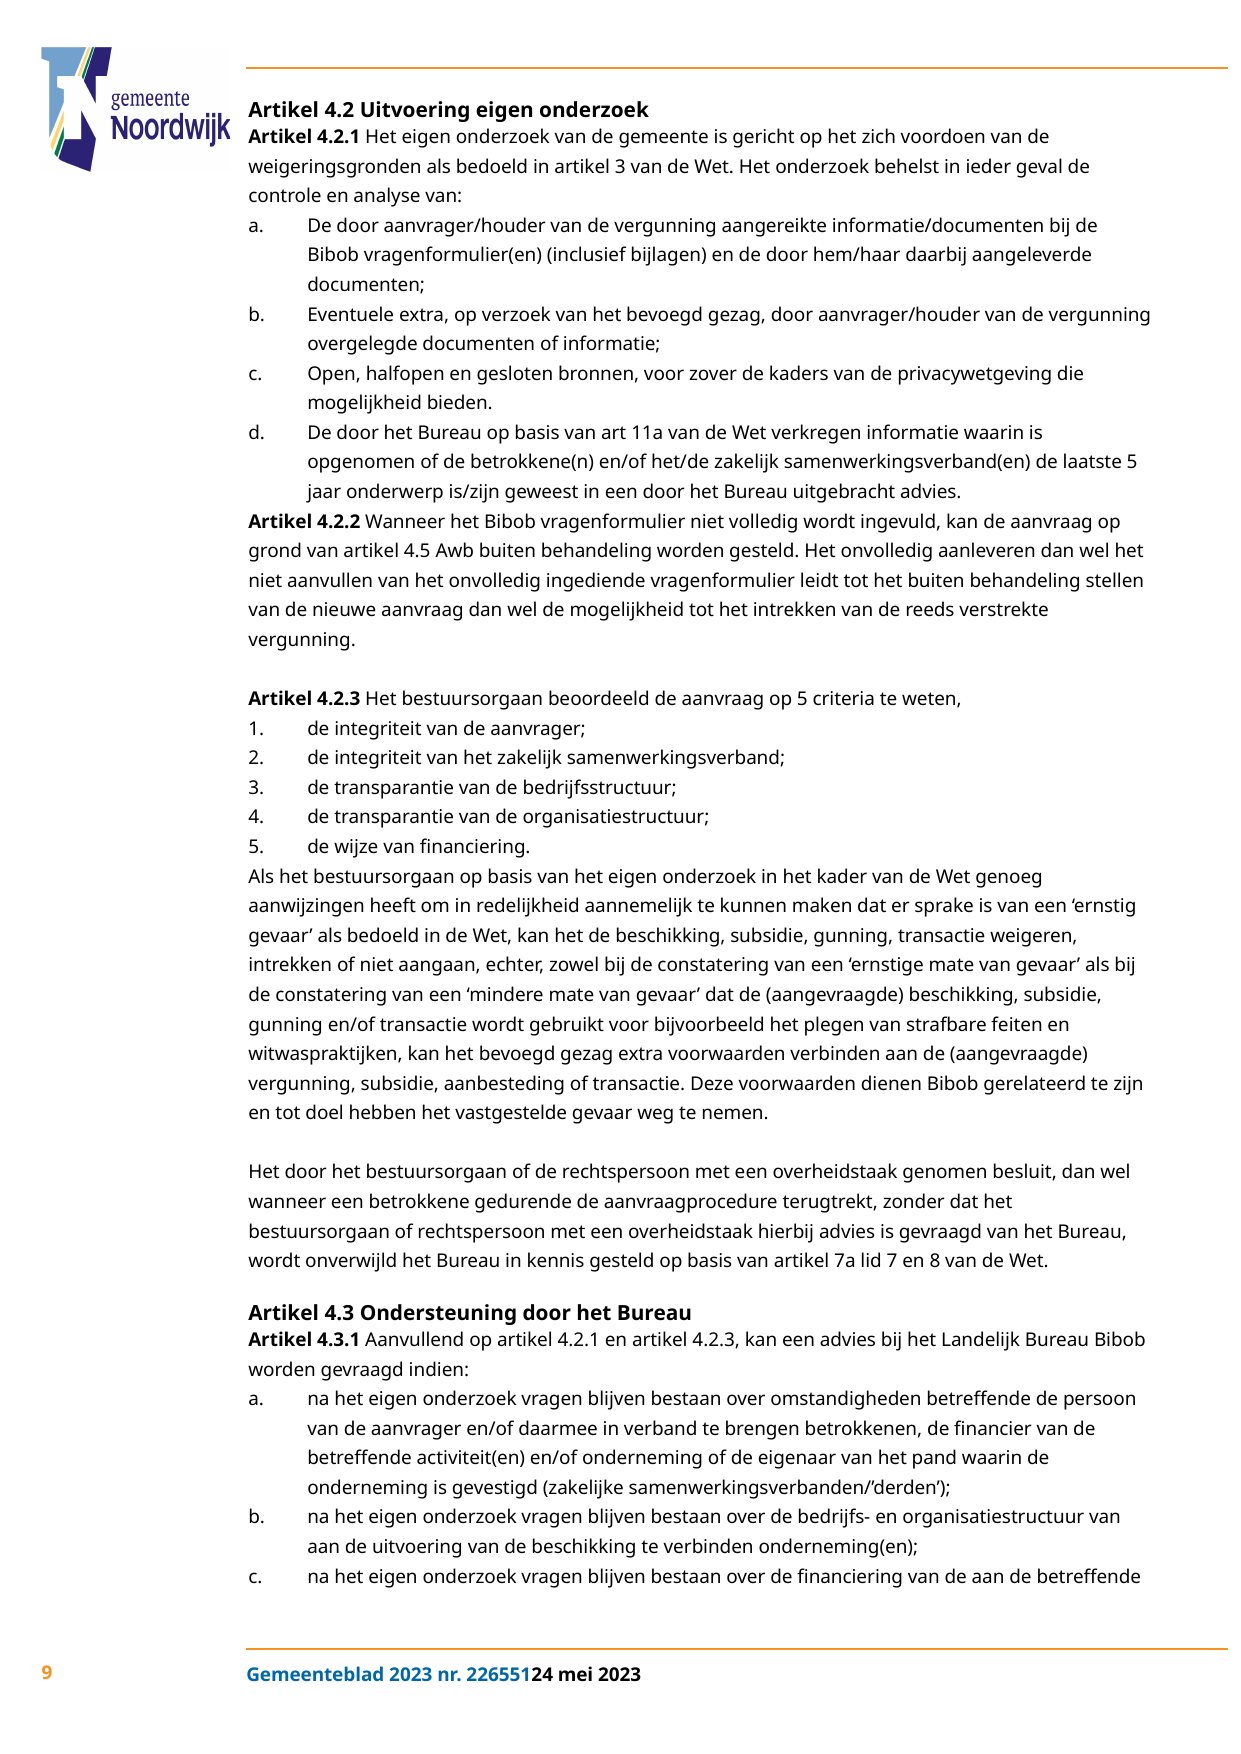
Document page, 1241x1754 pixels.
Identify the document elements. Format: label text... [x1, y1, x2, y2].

text Artikel 4.2.3 Het bestuursorgaan beoordeeld de aanvraag op 5 criteria te weten, [248, 685, 1152, 711]
picture [41, 47, 231, 172]
list na het eigen onderzoek vragen blijven bestaan over de financiering van de aan de betreffende [248, 1563, 1152, 1589]
list De door aanvrager/houder van de vergunning aangereikte informatie/documenten bij de Bibob vragenformulier(en) (inclusief bijlagen) en de door hem/haar daarbij aangeleverde documenten; [248, 212, 1152, 297]
text Artikel 4.2.1 Het eigen onderzoek van de gemeente is gericht op het zich voordoen van de weigeringsgronden als bedoeld in artikel 3 van de Wet. Het onderzoek behelst in ieder geval de controle en analyse van: [248, 123, 1152, 208]
list na het eigen onderzoek vragen blijven bestaan over omstandigheden betreffende de persoon van de aanvrager en/of daarmee in verband te brengen betrokkenen, de financier van de betreffende activiteit(en) en/of onderneming of de eigenaar van het pand waarin de onderneming is gevestigd (zakelijke samenwerkingsverbanden/’derden’); [248, 1385, 1152, 1500]
list de transparantie van de organisatiestructuur; [248, 804, 1152, 829]
text Als het bestuursorgaan op basis van het eigen onderzoek in het kader van de Wet genoeg aanwijzingen heeft om in redelijkheid aannemelijk te kunnen maken dat er sprake is van een ‘ernstig gevaar’ als bedoeld in de Wet, kan het de beschikking, subsidie, gunning, transactie weigeren, intrekken of niet aangaan, echter, zowel bij de constatering van een ‘ernstige mate van gevaar’ als bij de constatering van een ‘mindere mate van gevaar’ dat de (aangevraagde) beschikking, subsidie, gunning en/of transactie wordt gebruikt voor bijvoorbeeld het plegen van strafbare feiten en witwaspraktijken, kan het bevoegd gezag extra voorwaarden verbinden aan de (aangevraagde) vergunning, subsidie, aanbesteding of transactie. Deze voorwaarden dienen Bibob gerelateerd te zijn en tot doel hebben het vastgestelde gevaar weg te nemen. [248, 863, 1152, 1125]
text Artikel 4.2.2 Wanneer het Bibob vragenformulier niet volledig wordt ingevuld, kan de aanvraag op grond van artikel 4.5 Awb buiten behandeling worden gesteld. Het onvolledig aanleveren dan wel het niet aanvullen van het onvolledig ingediende vragenformulier leidt tot het buiten behandeling stellen van de nieuwe aanvraag dan wel de mogelijkheid tot het intrekken van de reeds verstrekte vergunning. [248, 508, 1152, 652]
list de transparantie van de bedrijfsstructuur; [248, 774, 1152, 800]
list de integriteit van de aanvrager; [248, 715, 1152, 741]
text Artikel 4.2 Uitvoering eigen onderzoek [248, 95, 1152, 123]
list de integriteit van het zakelijk samenwerkingsverband; [248, 744, 1152, 770]
text Het door het bestuursorgaan of de rechtspersoon met een overheidstaak genomen besluit, dan wel wanneer een betrokkene gedurende de aanvraagprocedure terugtrekt, zonder dat het bestuursorgaan of rechtspersoon met een overheidstaak hierbij advies is gevraagd van het Bureau, wordt onverwijld het Bureau in kennis gesteld op basis van artikel 7a lid 7 en 8 van de Wet. [248, 1159, 1152, 1273]
list Open, halfopen en gesloten bronnen, voor zover de kaders van de privacywetgeving die mogelijkheid bieden. [248, 360, 1152, 415]
list De door het Bureau op basis van art 11a van de Wet verkregen informatie waarin is opgenomen of de betrokkene(n) en/of het/de zakelijk samenwerkingsverband(en) de laatste 5 jaar onderwerp is/zijn geweest in een door het Bureau uitgebracht advies. [248, 419, 1152, 504]
text Artikel 4.3.1 Aanvullend op artikel 4.2.1 en artikel 4.2.3, kan een advies bij het Landelijk Bureau Bibob worden gevraagd indien: [248, 1326, 1152, 1382]
list de wijze van financiering. [248, 833, 1152, 859]
list na het eigen onderzoek vragen blijven bestaan over de bedrijfs- en organisatiestructuur van aan de uitvoering van de beschikking te verbinden onderneming(en); [248, 1504, 1152, 1559]
list Eventuele extra, op verzoek van het bevoegd gezag, door aanvrager/houder van de vergunning overgelegde documenten of informatie; [248, 301, 1152, 356]
text Artikel 4.3 Ondersteuning door het Bureau [248, 1298, 1152, 1326]
